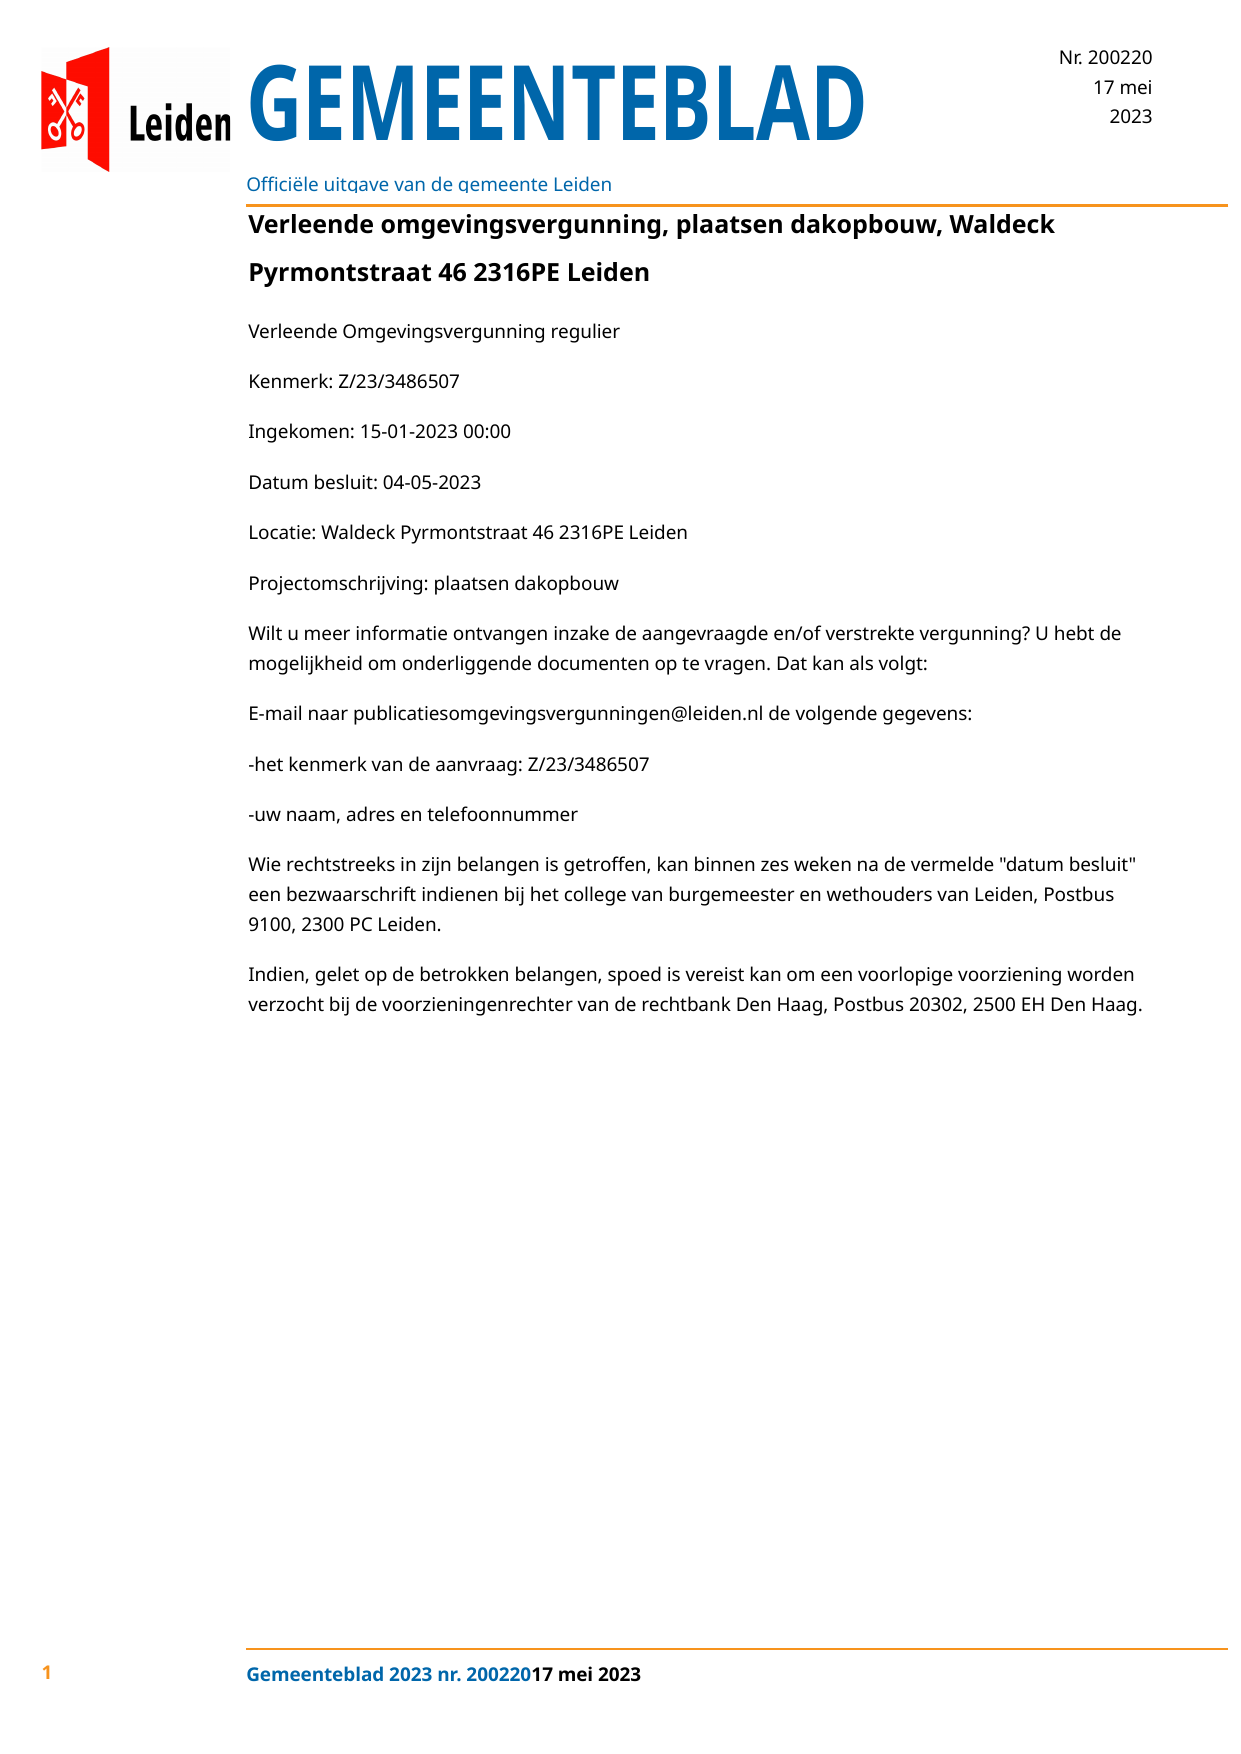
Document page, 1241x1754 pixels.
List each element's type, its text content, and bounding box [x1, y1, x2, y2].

text Wilt u meer informatie ontvangen inzake de aangevraagde en/of verstrekte vergunning? U hebt de mogelijkheid om onderliggende documenten op te vragen. Dat kan als volgt: [248, 620, 1152, 676]
text Verleende Omgevingsvergunning regulier [248, 318, 1152, 344]
text Projectomschrijving: plaatsen dakopbouw [248, 570, 1152, 596]
text E-mail naar publicatiesomgevingsvergunningen@leiden.nl de volgende gegevens: [248, 700, 1152, 726]
text Ingekomen: 15-01-2023 00:00 [248, 419, 1152, 444]
text -het kenmerk van de aanvraag: Z/23/3486507 [248, 751, 1152, 777]
text Wie rechtstreeks in zijn belangen is getroffen, kan binnen zes weken na de vermelde "datum besluit" een bezwaarschrift indienen bij het college van burgemeester en wethouders van Leiden, Postbus 9100, 2300 PC Leiden. [248, 852, 1152, 937]
text Datum besluit: 04-05-2023 [248, 469, 1152, 495]
text Verleende omgevingsvergunning, plaatsen dakopbouw, Waldeck Pyrmontstraat 46 2316PE Leiden [248, 207, 1152, 288]
text Locatie: Waldeck Pyrmontstraat 46 2316PE Leiden [248, 519, 1152, 545]
text Kenmerk: Z/23/3486507 [248, 368, 1152, 394]
text Indien, gelet op de betrokken belangen, spoed is vereist kan om een voorlopige voorziening worden verzocht bij de voorzieningenrechter van de rechtbank Den Haag, Postbus 20302, 2500 EH Den Haag. [248, 961, 1152, 1017]
text -uw naam, adres en telefoonnummer [248, 801, 1152, 827]
picture [41, 47, 231, 172]
